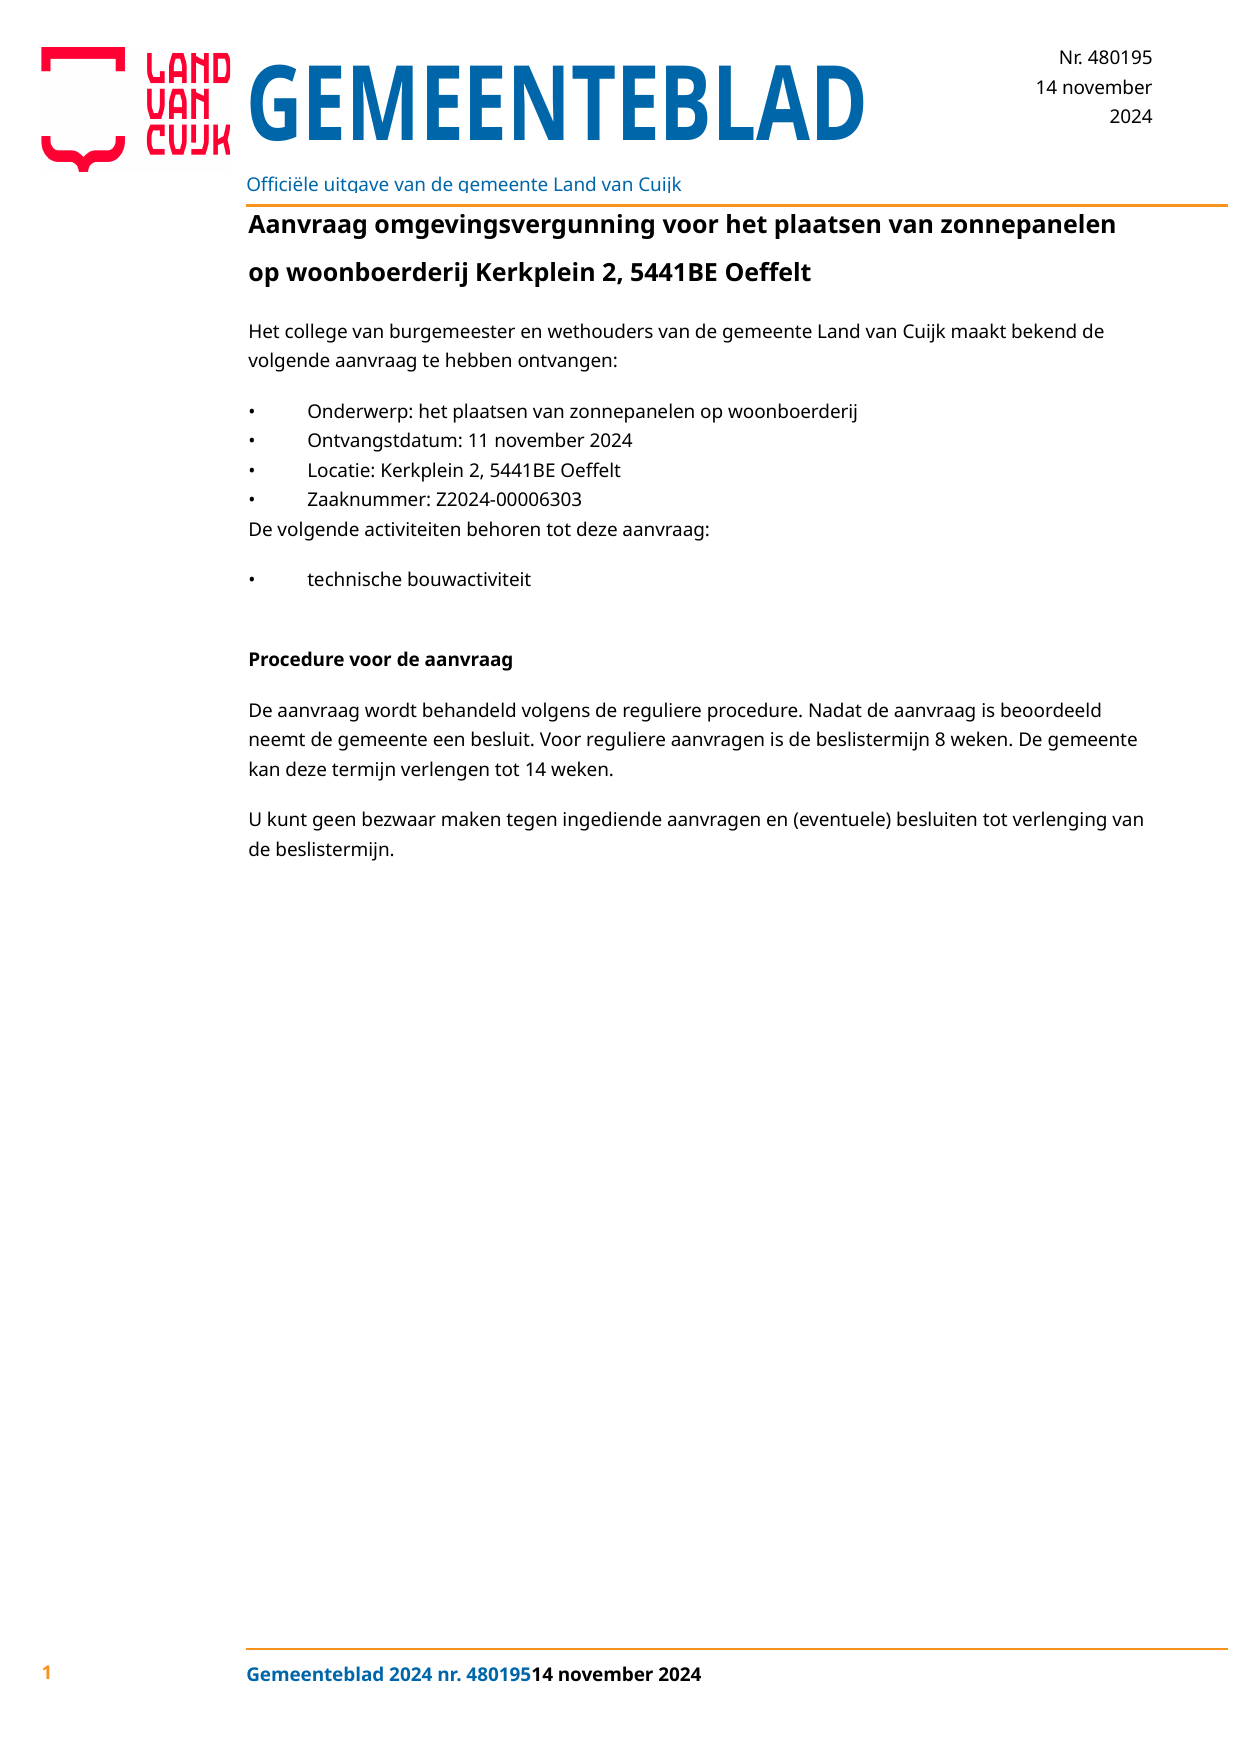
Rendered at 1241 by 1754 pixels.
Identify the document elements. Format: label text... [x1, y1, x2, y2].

list Onderwerp: het plaatsen van zonnepanelen op woonboerderij [248, 398, 1152, 424]
text U kunt geen bezwaar maken tegen ingediende aanvragen en (eventuele) besluiten tot verlenging van de beslistermijn. [248, 807, 1152, 862]
text De volgende activiteiten behoren tot deze aanvraag: [248, 516, 1152, 542]
list Ontvangstdatum: 11 november 2024 [248, 427, 1152, 453]
text De aanvraag wordt behandeld volgens de reguliere procedure. Nadat de aanvraag is beoordeeld neemt de gemeente een besluit. Voor reguliere aanvragen is de beslistermijn 8 weken. De gemeente kan deze termijn verlengen tot 14 weken. [248, 697, 1152, 782]
list Locatie: Kerkplein 2, 5441BE Oeffelt [248, 457, 1152, 483]
text Procedure voor de aanvraag [248, 647, 1152, 672]
text Aanvraag omgevingsvergunning voor het plaatsen van zonnepanelen op woonboerderij Kerkplein 2, 5441BE Oeffelt [248, 207, 1152, 288]
picture [41, 47, 231, 172]
text Het college van burgemeester en wethouders van de gemeente Land van Cuijk maakt bekend de volgende aanvraag te hebben ontvangen: [248, 318, 1152, 373]
list Zaaknummer: Z2024-00006303 [248, 487, 1152, 512]
list technische bouwactiviteit [248, 567, 1152, 592]
